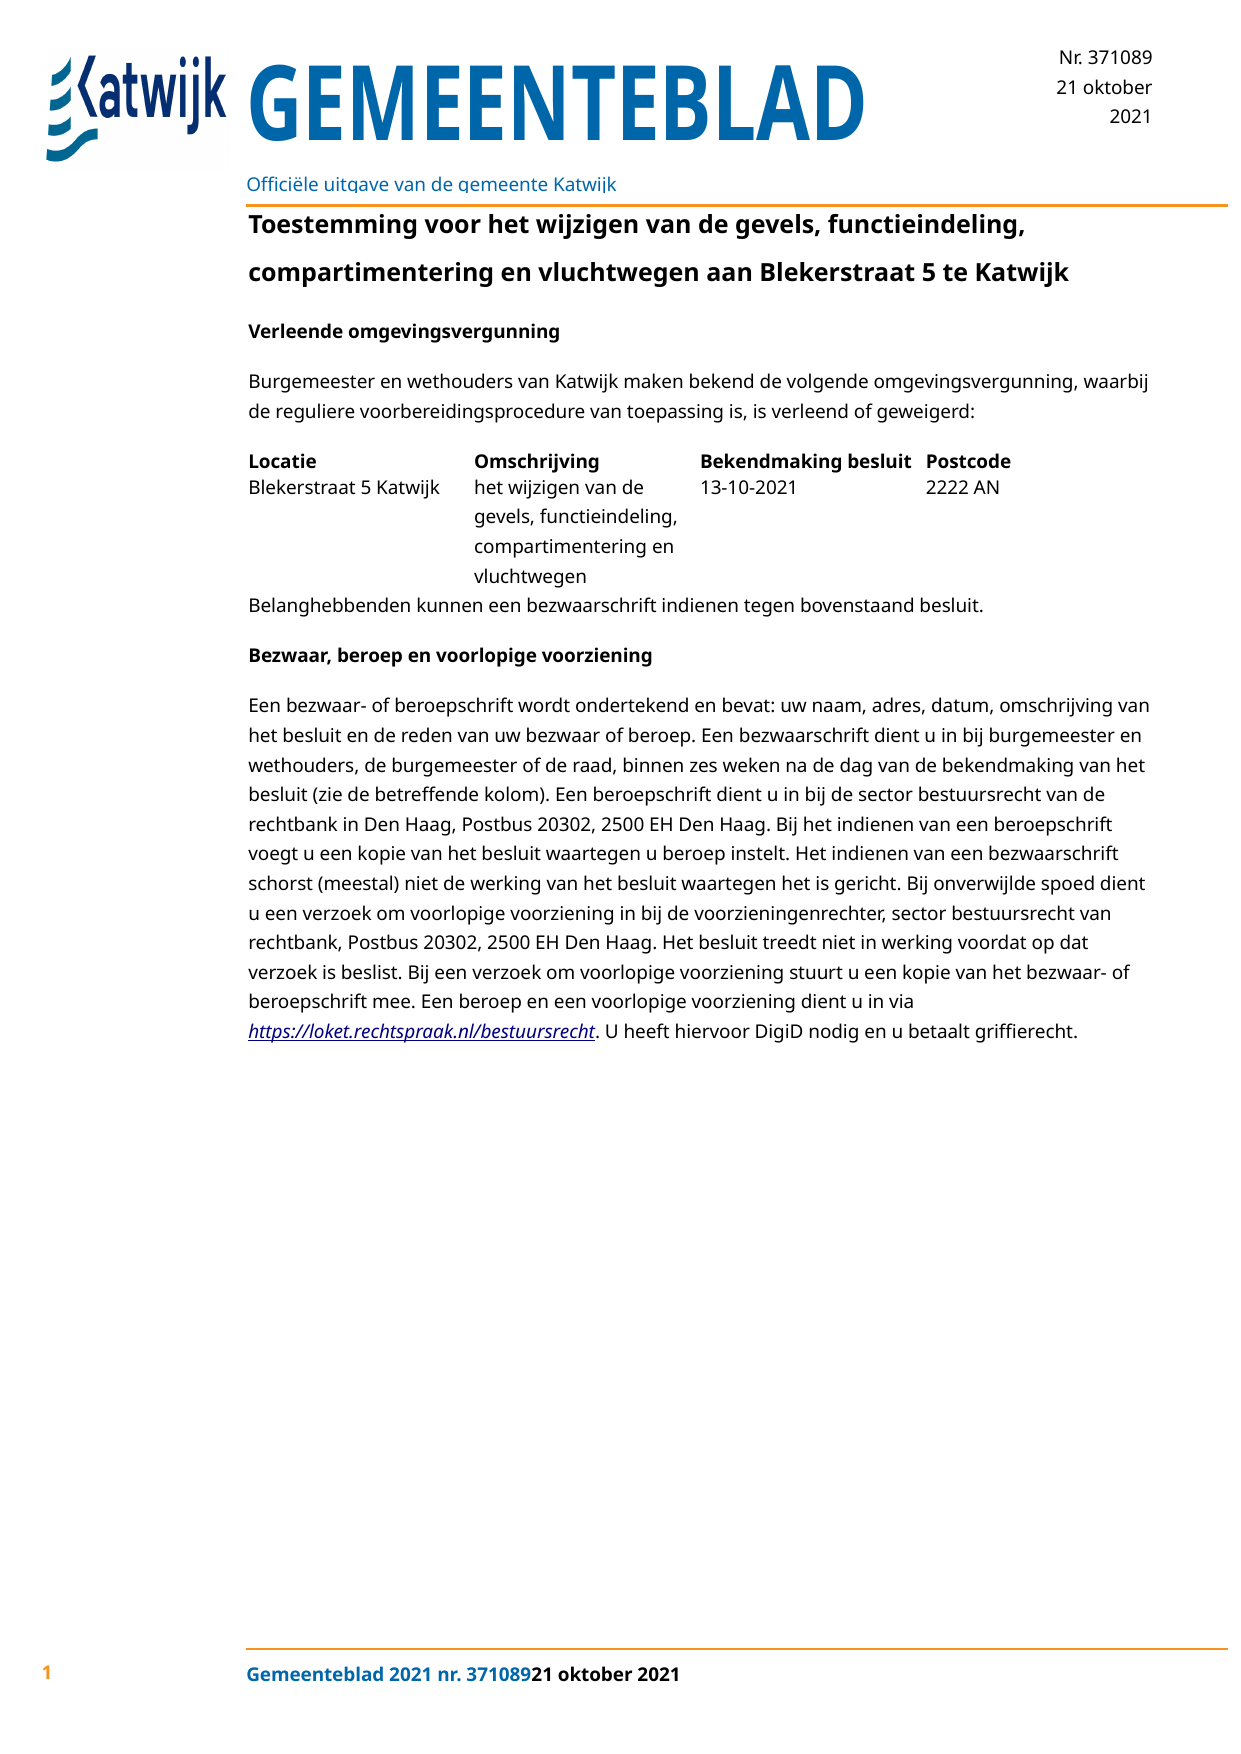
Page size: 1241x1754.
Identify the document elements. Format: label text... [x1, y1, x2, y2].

table_cell 2222 AN [926, 474, 1152, 589]
picture [41, 47, 231, 172]
table_header Omschrijving [474, 449, 700, 474]
text Belanghebbenden kunnen een bezwaarschrift indienen tegen bovenstaand besluit. [248, 592, 1152, 618]
table_cell het wijzigen van de gevels, functieindeling, compartimentering en vluchtwegen [474, 474, 700, 589]
text Bezwaar, beroep en voorlopige voorziening [248, 642, 1152, 668]
table_header Bekendmaking besluit [700, 449, 926, 474]
table_cell Blekerstraat 5 Katwijk [248, 474, 474, 589]
text Verleende omgevingsvergunning [248, 318, 1152, 344]
table_cell 13-10-2021 [700, 474, 926, 589]
table_header Postcode [926, 449, 1152, 474]
text Burgemeester en wethouders van Katwijk maken bekend de volgende omgevingsvergunning, waarbij de reguliere voorbereidingsprocedure van toepassing is, is verleend of geweigerd: [248, 368, 1152, 424]
text Toestemming voor het wijzigen van de gevels, functieindeling, compartimentering en vluchtwegen aan Blekerstraat 5 te Katwijk [248, 207, 1152, 288]
text Een bezwaar- of beroepschrift wordt ondertekend en bevat: uw naam, adres, datum, omschrijving van het besluit en de reden van uw bezwaar of beroep. Een bezwaarschrift dient u in bij burgemeester en wethouders, de burgemeester of de raad, binnen zes weken na de dag van de bekendmaking van het besluit (zie de betreffende kolom). Een beroepschrift dient u in bij de sector bestuursrecht van de rechtbank in Den Haag, Postbus 20302, 2500 EH Den Haag. Bij het indienen van een beroepschrift voegt u een kopie van het besluit waartegen u beroep instelt. Het indienen van een bezwaarschrift schorst (meestal) niet de werking van het besluit waartegen het is gericht. Bij onverwijlde spoed dient u een verzoek om voorlopige voorziening in bij de voorzieningenrechter, sector bestuursrecht van rechtbank, Postbus 20302, 2500 EH Den Haag. Het besluit treedt niet in werking voordat op dat verzoek is beslist. Bij een verzoek om voorlopige voorziening stuurt u een kopie van het bezwaar- of beroepschrift mee. Een beroep en een voorlopige voorziening dient u in via https://loket.rechtspraak.nl/bestuursrecht. U heeft hiervoor DigiD nodig en u betaalt griffierecht. [248, 693, 1152, 1044]
table_header Locatie [248, 449, 474, 474]
